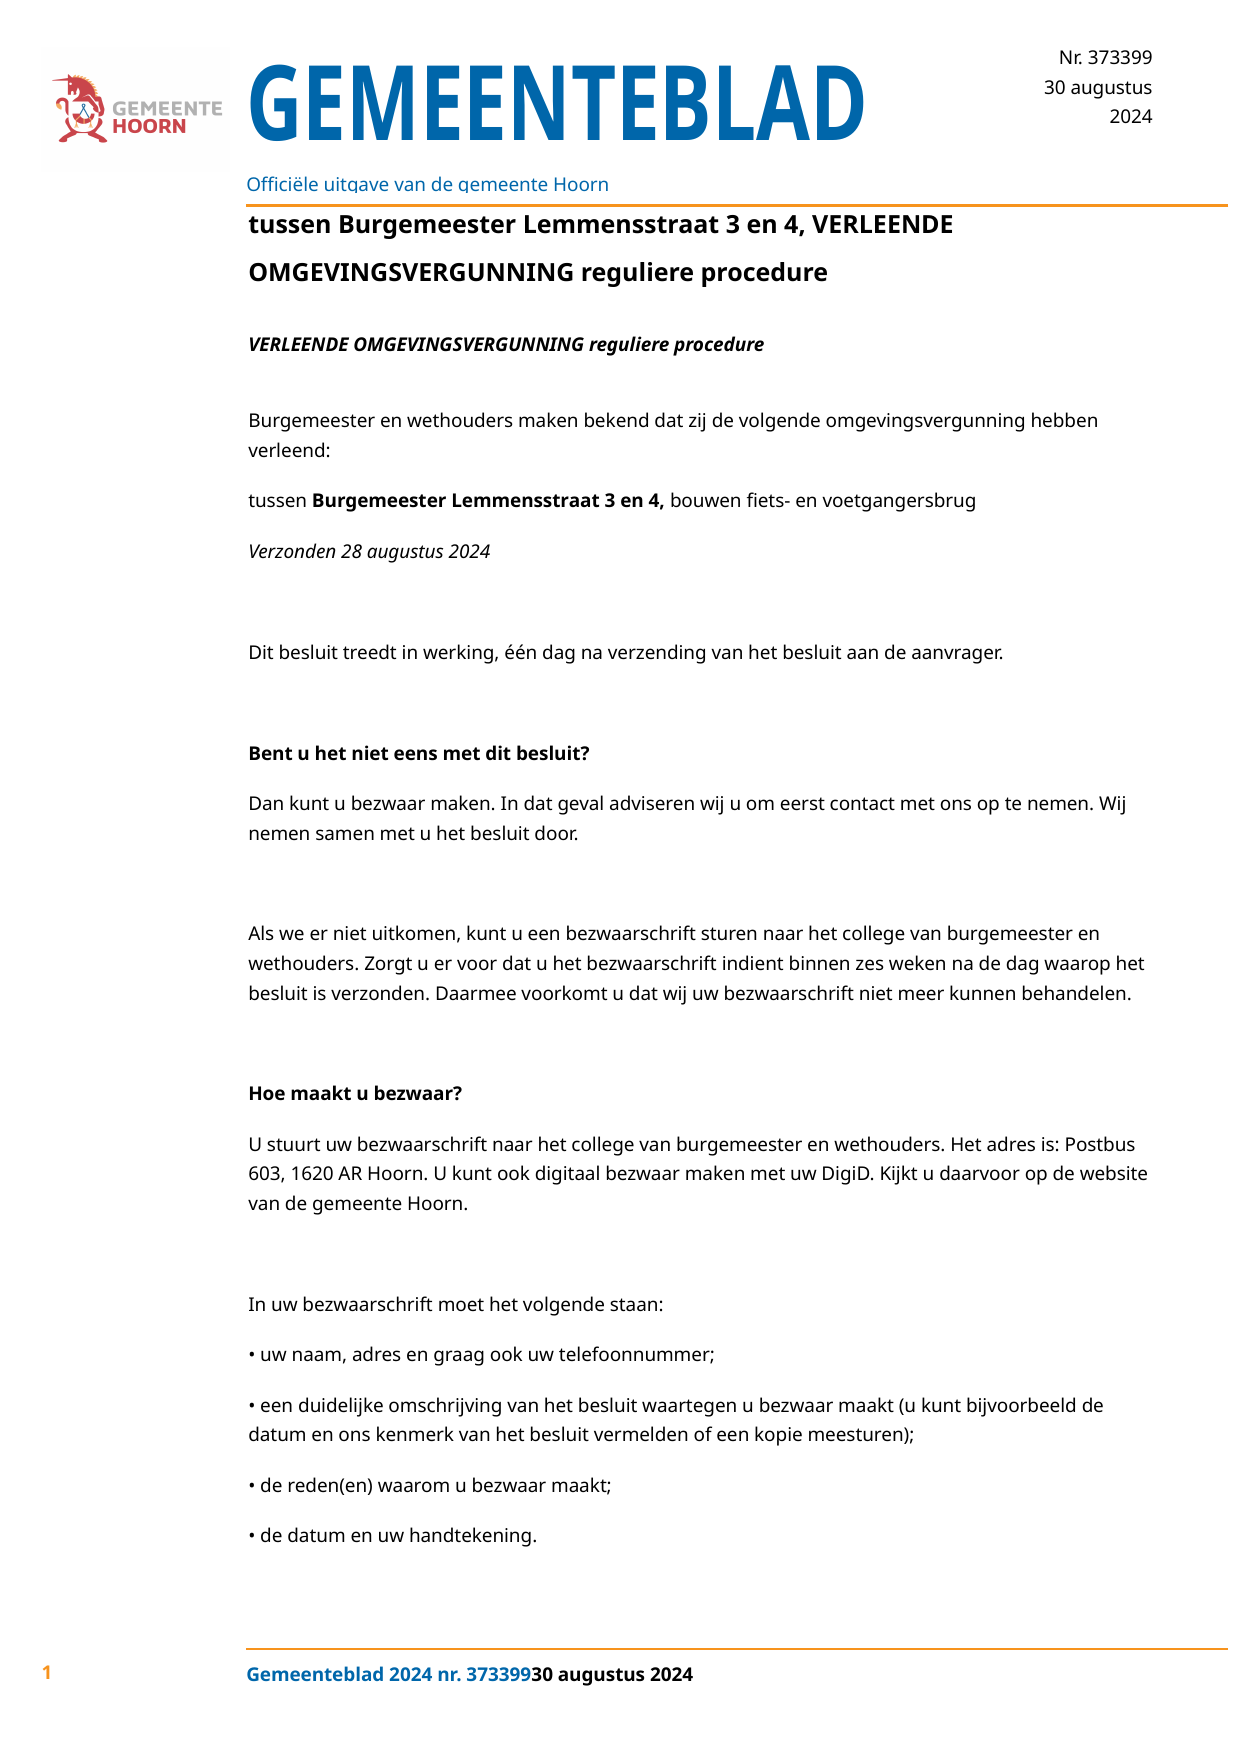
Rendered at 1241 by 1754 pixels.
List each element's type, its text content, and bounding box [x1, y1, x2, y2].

text • een duidelijke omschrijving van het besluit waartegen u bezwaar maakt (u kunt bijvoorbeeld de datum en ons kenmerk van het besluit vermelden of een kopie meesturen); [248, 1392, 1152, 1447]
text Verzonden 28 augustus 2024 [248, 538, 1152, 564]
text tussen Burgemeester Lemmensstraat 3 en 4, bouwen fiets- en voetgangersbrug [248, 488, 1152, 513]
text Dan kunt u bezwaar maken. In dat geval adviseren wij u om eerst contact met ons op te nemen. Wij nemen samen met u het besluit door. [248, 790, 1152, 845]
text • uw naam, adres en graag ook uw telefoonnummer; [248, 1341, 1152, 1367]
text In uw bezwaarschrift moet het volgende staan: [248, 1291, 1152, 1317]
text • de datum en uw handtekening. [248, 1522, 1152, 1548]
text Bent u het niet eens met dit besluit? [248, 740, 1152, 765]
text Burgemeester en wethouders maken bekend dat zij de volgende omgevingsvergunning hebben verleend: [248, 408, 1152, 463]
text • de reden(en) waarom u bezwaar maakt; [248, 1472, 1152, 1497]
text Hoe maakt u bezwaar? [248, 1081, 1152, 1106]
picture [41, 47, 231, 172]
text VERLEENDE OMGEVINGSVERGUNNING reguliere procedure [248, 331, 1152, 357]
text Dit besluit treedt in werking, één dag na verzending van het besluit aan de aanvrager. [248, 639, 1152, 664]
text Als we er niet uitkomen, kunt u een bezwaarschrift sturen naar het college van burgemeester en wethouders. Zorgt u er voor dat u het bezwaarschrift indient binnen zes weken na de dag waarop het besluit is verzonden. Daarmee voorkomt u dat wij uw bezwaarschrift niet meer kunnen behandelen. [248, 921, 1152, 1005]
text tussen Burgemeester Lemmensstraat 3 en 4, VERLEENDE OMGEVINGSVERGUNNING reguliere procedure [248, 207, 1152, 288]
text U stuurt uw bezwaarschrift naar het college van burgemeester en wethouders. Het adres is: Postbus 603, 1620 AR Hoorn. U kunt ook digitaal bezwaar maken met uw DigiD. Kijkt u daarvoor op de website van de gemeente Hoorn. [248, 1131, 1152, 1216]
